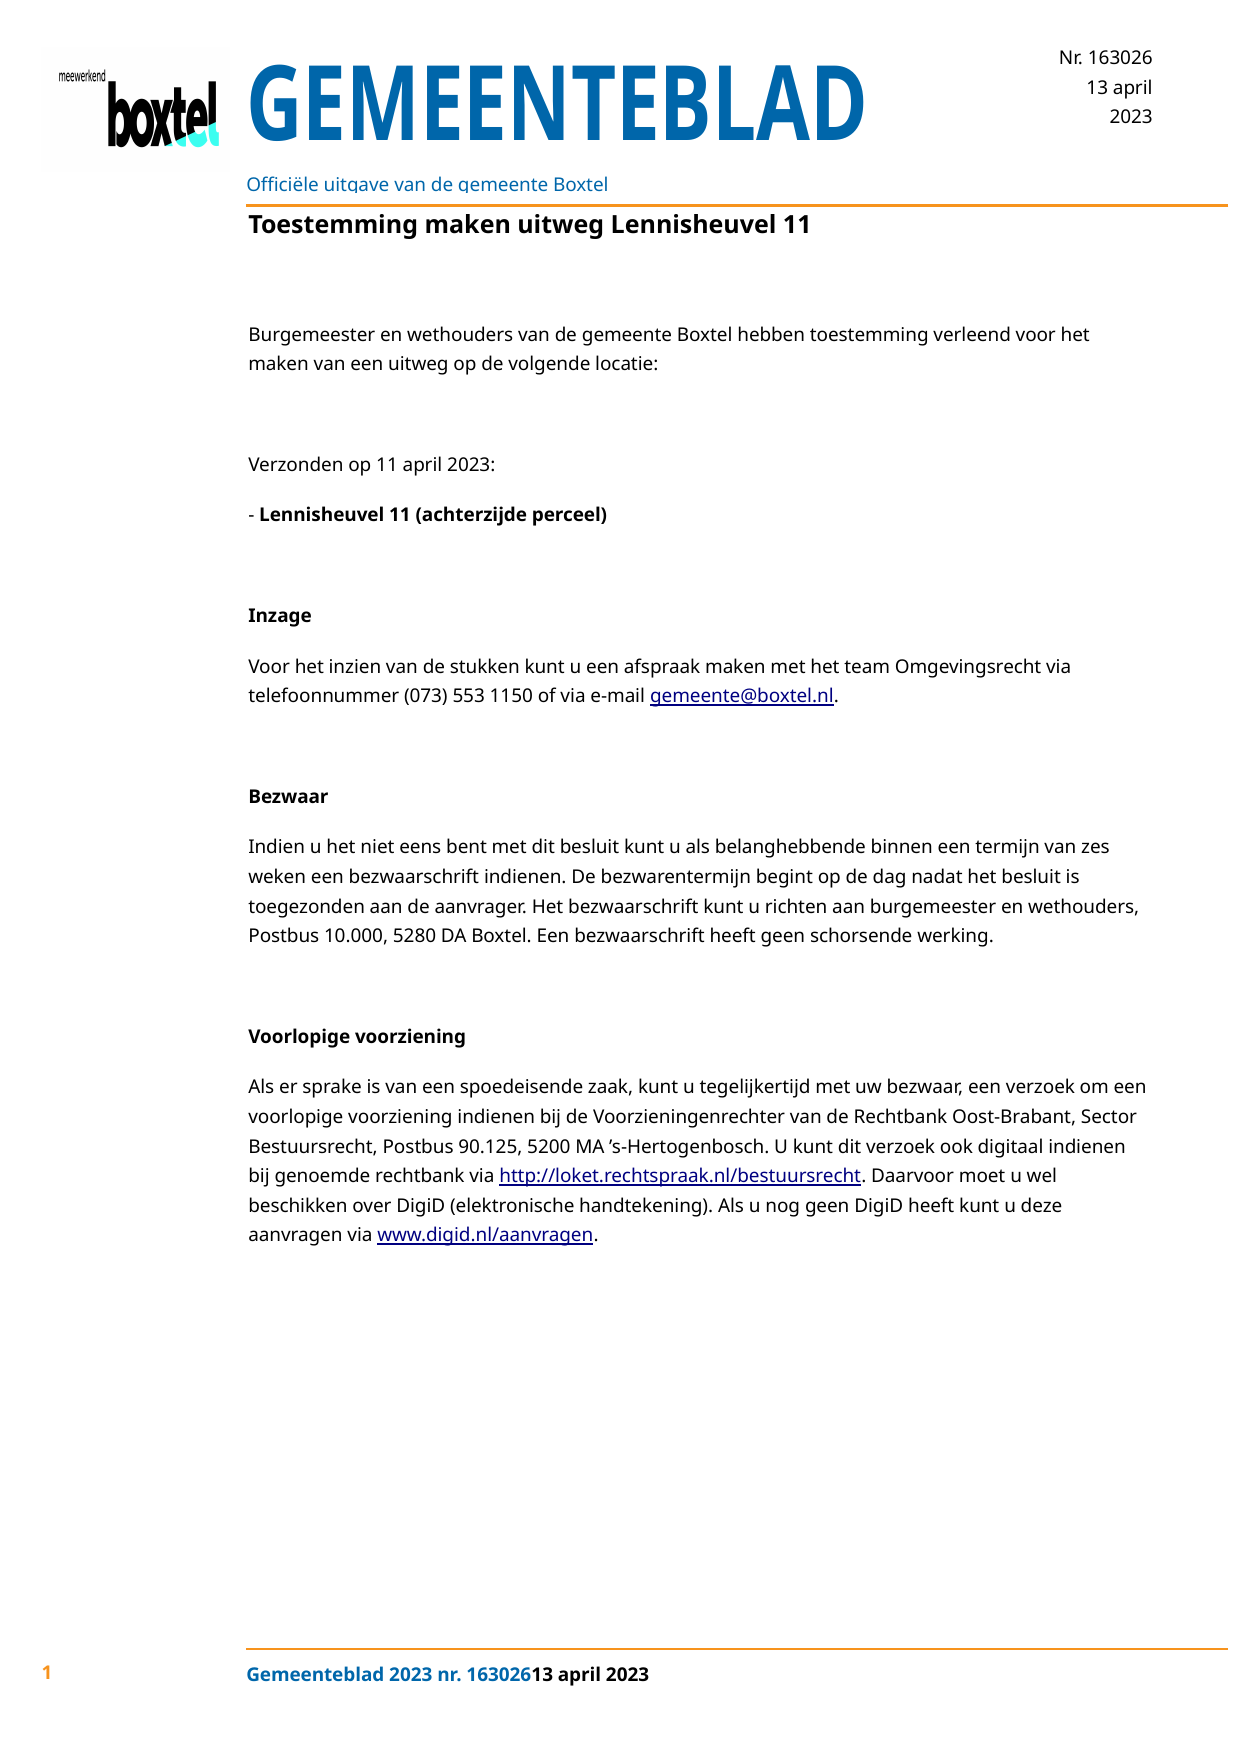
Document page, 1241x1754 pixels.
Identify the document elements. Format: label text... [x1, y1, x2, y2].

text Toestemming maken uitweg Lennisheuvel 11 [248, 207, 1152, 241]
text Burgemeester en wethouders van de gemeente Boxtel hebben toestemming verleend voor het maken van een uitweg op de volgende locatie: [248, 321, 1152, 376]
text Als er sprake is van een spoedeisende zaak, kunt u tegelijkertijd met uw bezwaar, een verzoek om een voorlopige voorziening indienen bij de Voorzieningenrechter van de Rechtbank Oost-Brabant, Sector Bestuursrecht, Postbus 90.125, 5200 MA ’s-Hertogenbosch. U kunt dit verzoek ook digitaal indienen bij genoemde rechtbank via http://loket.rechtspraak.nl/bestuursrecht. Daarvoor moet u wel beschikken over DigiD (elektronische handtekening). Als u nog geen DigiD heeft kunt u deze aanvragen via www.digid.nl/aanvragen. [248, 1074, 1152, 1247]
picture [41, 47, 231, 172]
text Voorlopige voorziening [248, 1023, 1152, 1049]
text Inzage [248, 602, 1152, 628]
text Indien u het niet eens bent met dit besluit kunt u als belanghebbende binnen een termijn van zes weken een bezwaarschrift indienen. De bezwarentermijn begint op de dag nadat het besluit is toegezonden aan de aanvrager. Het bezwaarschrift kunt u richten aan burgemeester en wethouders, Postbus 10.000, 5280 DA Boxtel. Een bezwaarschrift heeft geen schorsende werking. [248, 834, 1152, 948]
text Verzonden op 11 april 2023: [248, 451, 1152, 477]
text Bezwaar [248, 783, 1152, 809]
text - Lennisheuvel 11 (achterzijde perceel) [248, 502, 1152, 527]
text Voor het inzien van de stukken kunt u een afspraak maken met het team Omgevingsrecht via telefoonnummer (073) 553 1150 of via e-mail gemeente@boxtel.nl. [248, 653, 1152, 708]
